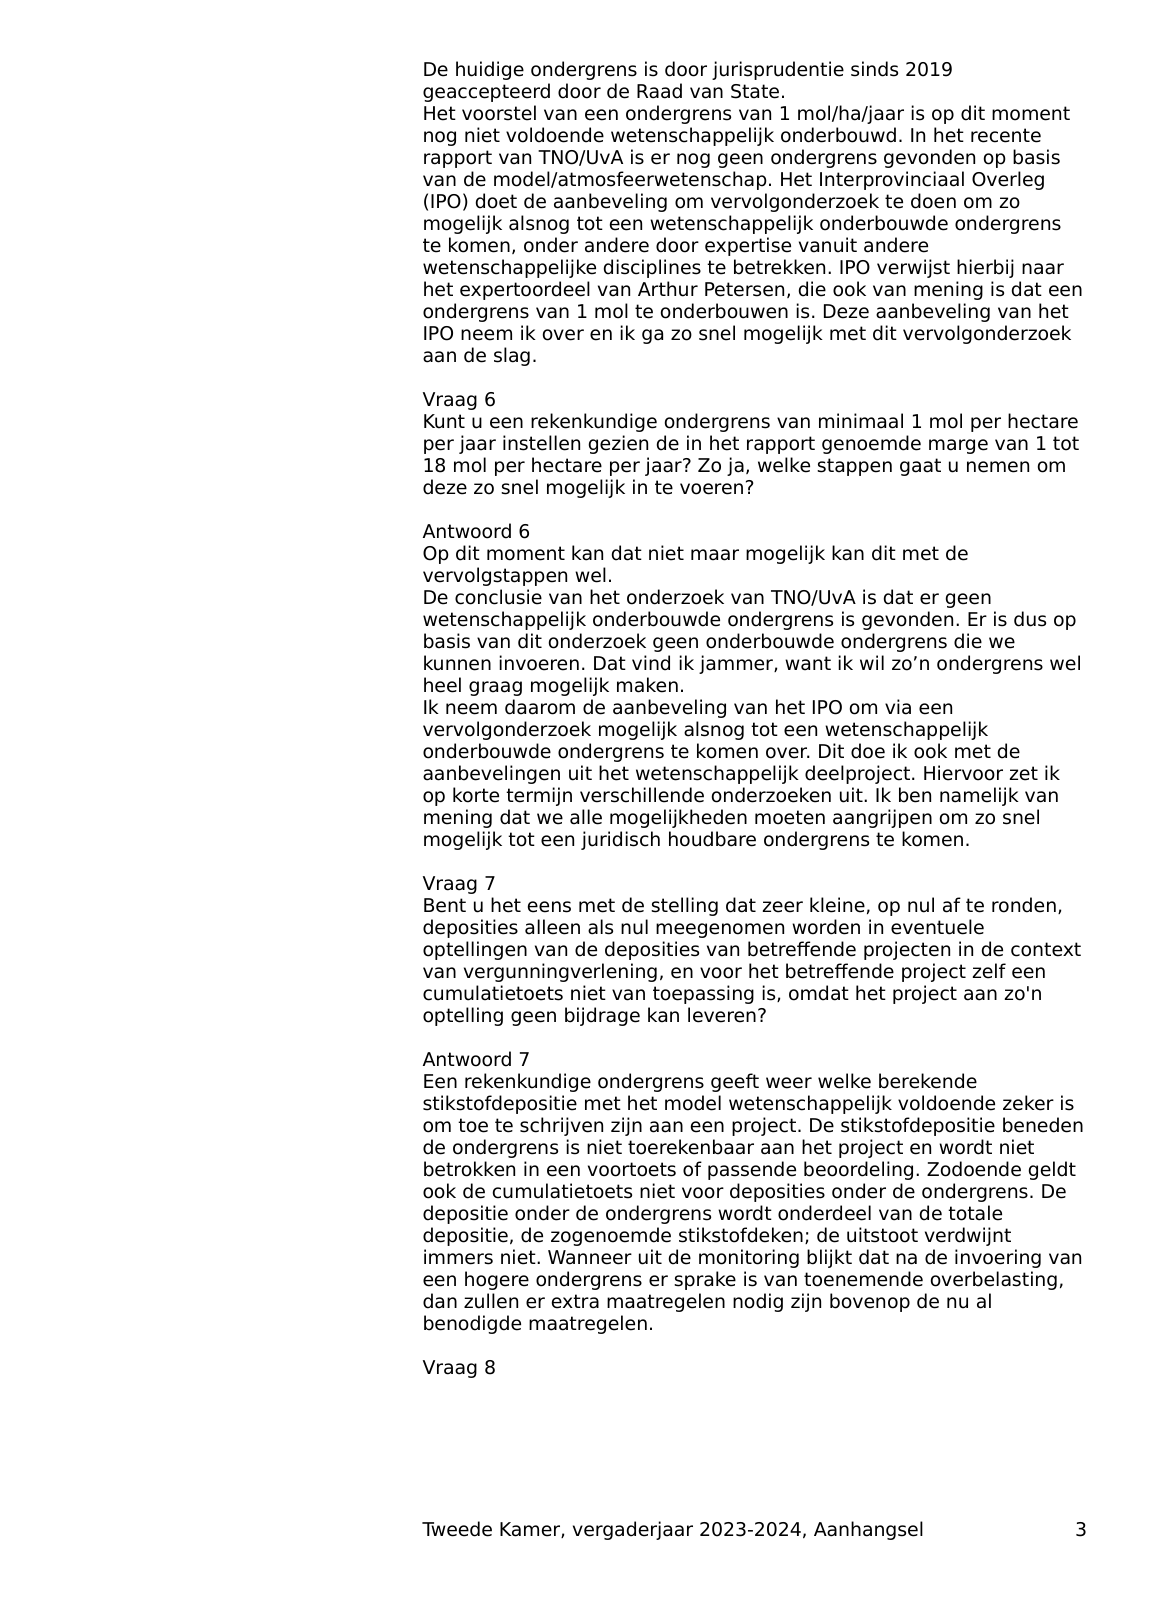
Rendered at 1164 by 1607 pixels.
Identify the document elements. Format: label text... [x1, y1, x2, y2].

text De conclusie van het onderzoek van TNO/UvA is dat er geen wetenschappelijk onderbouwde ondergrens is gevonden. Er is dus op basis van dit onderzoek geen onderbouwde ondergrens die we kunnen invoeren. Dat vind ik jammer, want ik wil zo’n ondergrens wel heel graag mogelijk maken. [422, 587, 1087, 697]
text Op dit moment kan dat niet maar mogelijk kan dit met de vervolgstappen wel. [422, 543, 1087, 587]
text Een rekenkundige ondergrens geeft weer welke berekende stikstofdepositie met het model wetenschappelijk voldoende zeker is om toe te schrijven zijn aan een project. De stikstofdepositie beneden de ondergrens is niet toerekenbaar aan het project en wordt niet betrokken in een voortoets of passende beoordeling. Zodoende geldt ook de cumulatietoets niet voor deposities onder de ondergrens. De depositie onder de ondergrens wordt onderdeel van de totale depositie, de zogenoemde stikstofdeken; de uitstoot verdwijnt immers niet. Wanneer uit de monitoring blijkt dat na de invoering van een hogere ondergrens er sprake is van toenemende overbelasting, dan zullen er extra maatregelen nodig zijn bovenop de nu al benodigde maatregelen. [422, 1071, 1087, 1335]
text Bent u het eens met de stelling dat zeer kleine, op nul af te ronden, deposities alleen als nul meegenomen worden in eventuele optellingen van de deposities van betreffende projecten in de context van vergunningverlening, en voor het betreffende project zelf een cumulatietoets niet van toepassing is, omdat het project aan zo'n optelling geen bijdrage kan leveren? [422, 895, 1087, 1027]
text Vraag 6 [422, 389, 1087, 411]
text Vraag 8 [422, 1357, 1087, 1379]
text Antwoord 6 [422, 521, 1087, 543]
text Vraag 7 [422, 873, 1087, 895]
text Het voorstel van een ondergrens van 1 mol/ha/jaar is op dit moment nog niet voldoende wetenschappelijk onderbouwd. In het recente rapport van TNO/UvA is er nog geen ondergrens gevonden op basis van de model/atmosfeerwetenschap. Het Interprovinciaal Overleg (IPO) doet de aanbeveling om vervolgonderzoek te doen om zo mogelijk alsnog tot een wetenschappelijk onderbouwde ondergrens te komen, onder andere door expertise vanuit andere wetenschappelijke disciplines te betrekken. IPO verwijst hierbij naar het expertoordeel van Arthur Petersen, die ook van mening is dat een ondergrens van 1 mol te onderbouwen is. Deze aanbeveling van het IPO neem ik over en ik ga zo snel mogelijk met dit vervolgonderzoek aan de slag. [422, 103, 1087, 367]
text De huidige ondergrens is door jurisprudentie sinds 2019 geaccepteerd door de Raad van State. [422, 59, 1087, 103]
text Antwoord 7 [422, 1049, 1087, 1071]
text Kunt u een rekenkundige ondergrens van minimaal 1 mol per hectare per jaar instellen gezien de in het rapport genoemde marge van 1 tot 18 mol per hectare per jaar? Zo ja, welke stappen gaat u nemen om deze zo snel mogelijk in te voeren? [422, 411, 1087, 499]
text Ik neem daarom de aanbeveling van het IPO om via een vervolgonderzoek mogelijk alsnog tot een wetenschappelijk onderbouwde ondergrens te komen over. Dit doe ik ook met de aanbevelingen uit het wetenschappelijk deelproject. Hiervoor zet ik op korte termijn verschillende onderzoeken uit. Ik ben namelijk van mening dat we alle mogelijkheden moeten aangrijpen om zo snel mogelijk tot een juridisch houdbare ondergrens te komen. [422, 697, 1087, 851]
